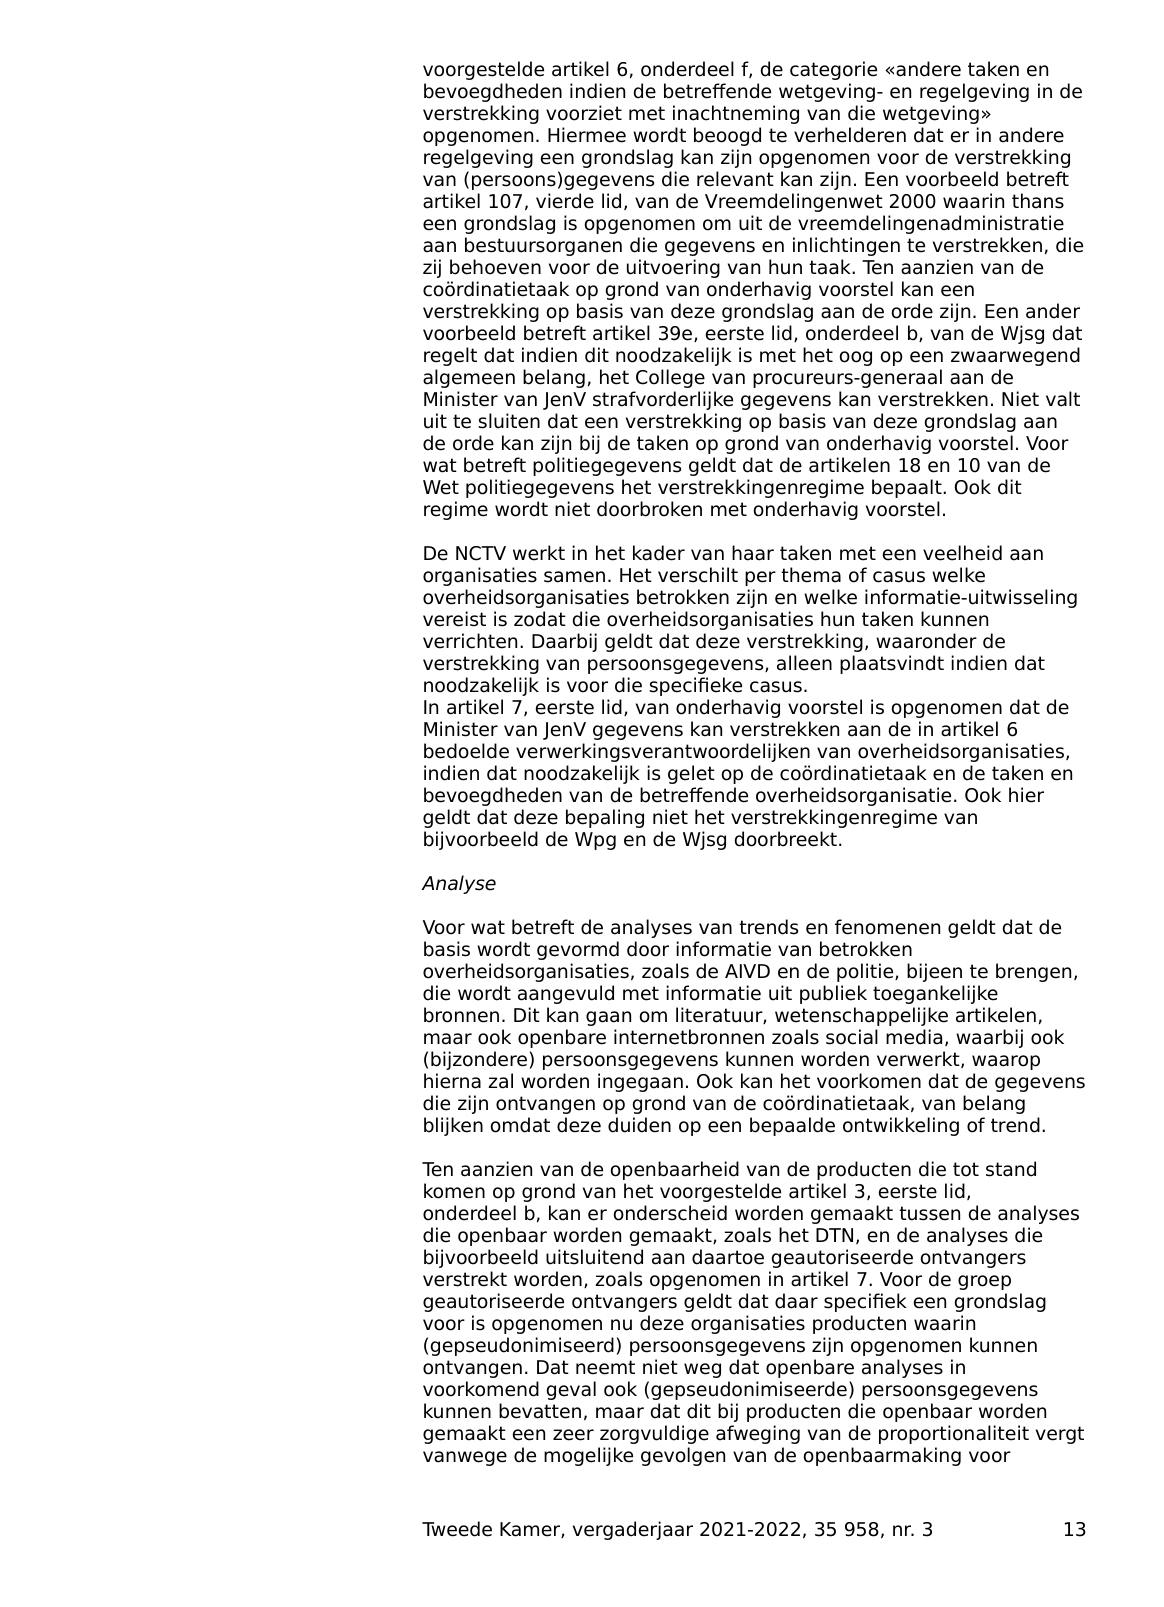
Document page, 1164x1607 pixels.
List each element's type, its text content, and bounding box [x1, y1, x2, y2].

text Ten aanzien van de openbaarheid van de producten die tot stand komen op grond van het voorgestelde artikel 3, eerste lid, onderdeel b, kan er onderscheid worden gemaakt tussen de analyses die openbaar worden gemaakt, zoals het DTN, en de analyses die bijvoorbeeld uitsluitend aan daartoe geautoriseerde ontvangers verstrekt worden, zoals opgenomen in artikel 7. Voor de groep geautoriseerde ontvangers geldt dat daar specifiek een grondslag voor is opgenomen nu deze organisaties producten waarin (gepseudonimiseerd) persoonsgegevens zijn opgenomen kunnen ontvangen. Dat neemt niet weg dat openbare analyses in voorkomend geval ook (gepseudonimiseerde) persoonsgegevens kunnen bevatten, maar dat dit bij producten die openbaar worden gemaakt een zeer zorgvuldige afweging van de proportionaliteit vergt vanwege de mogelijke gevolgen van de openbaarmaking voor [422, 1159, 1087, 1467]
text Voor wat betreft de analyses van trends en fenomenen geldt dat de basis wordt gevormd door informatie van betrokken overheidsorganisaties, zoals de AIVD en de politie, bijeen te brengen, die wordt aangevuld met informatie uit publiek toegankelijke bronnen. Dit kan gaan om literatuur, wetenschappelijke artikelen, maar ook openbare internetbronnen zoals social media, waarbij ook (bijzondere) persoonsgegevens kunnen worden verwerkt, waarop hierna zal worden ingegaan. Ook kan het voorkomen dat de gegevens die zijn ontvangen op grond van de coördinatietaak, van belang blijken omdat deze duiden op een bepaalde ontwikkeling of trend. [422, 917, 1087, 1137]
text In artikel 7, eerste lid, van onderhavig voorstel is opgenomen dat de Minister van JenV gegevens kan verstrekken aan de in artikel 6 bedoelde verwerkingsverantwoordelijken van overheidsorganisaties, indien dat noodzakelijk is gelet op de coördinatietaak en de taken en bevoegdheden van de betreffende overheidsorganisatie. Ook hier geldt dat deze bepaling niet het verstrekkingenregime van bijvoorbeeld de Wpg en de Wjsg doorbreekt. [422, 697, 1087, 851]
text voorgestelde artikel 6, onderdeel f, de categorie «andere taken en bevoegdheden indien de betreffende wetgeving- en regelgeving in de verstrekking voorziet met inachtneming van die wetgeving» opgenomen. Hiermee wordt beoogd te verhelderen dat er in andere regelgeving een grondslag kan zijn opgenomen voor de verstrekking van (persoons)gegevens die relevant kan zijn. Een voorbeeld betreft artikel 107, vierde lid, van de Vreemdelingenwet 2000 waarin thans een grondslag is opgenomen om uit de vreemdelingenadministratie aan bestuursorganen die gegevens en inlichtingen te verstrekken, die zij behoeven voor de uitvoering van hun taak. Ten aanzien van de coördinatietaak op grond van onderhavig voorstel kan een verstrekking op basis van deze grondslag aan de orde zijn. Een ander voorbeeld betreft artikel 39e, eerste lid, onderdeel b, van de Wjsg dat regelt dat indien dit noodzakelijk is met het oog op een zwaarwegend algemeen belang, het College van procureurs-generaal aan de Minister van JenV strafvorderlijke gegevens kan verstrekken. Niet valt uit te sluiten dat een verstrekking op basis van deze grondslag aan de orde kan zijn bij de taken op grond van onderhavig voorstel. Voor wat betreft politiegegevens geldt dat de artikelen 18 en 10 van de Wet politiegegevens het verstrekkingenregime bepaalt. Ook dit regime wordt niet doorbroken met onderhavig voorstel. [422, 59, 1087, 521]
text De NCTV werkt in het kader van haar taken met een veelheid aan organisaties samen. Het verschilt per thema of casus welke overheidsorganisaties betrokken zijn en welke informatie-uitwisseling vereist is zodat die overheidsorganisaties hun taken kunnen verrichten. Daarbij geldt dat deze verstrekking, waaronder de verstrekking van persoonsgegevens, alleen plaatsvindt indien dat noodzakelijk is voor die specifieke casus. [422, 543, 1087, 697]
subtitle Analyse [422, 873, 1087, 895]
